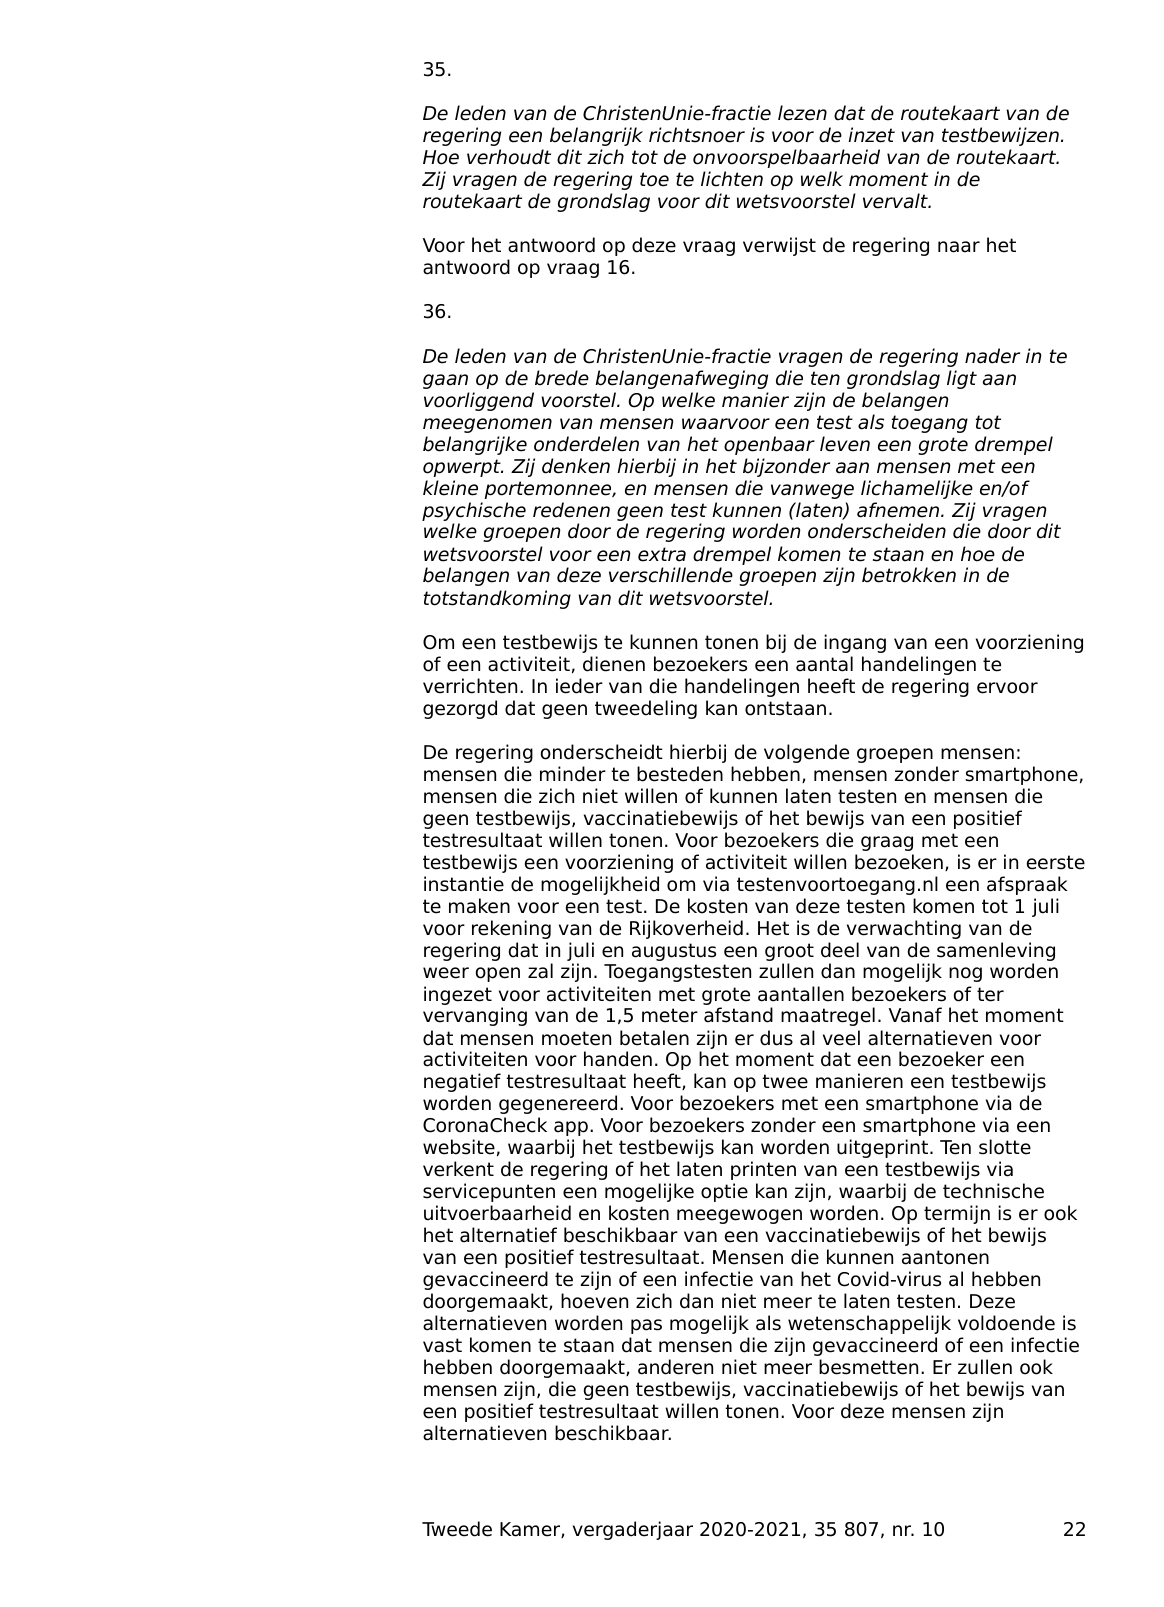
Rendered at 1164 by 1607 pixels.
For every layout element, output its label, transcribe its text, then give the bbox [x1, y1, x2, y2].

text De leden van de ChristenUnie-fractie vragen de regering nader in te gaan op de brede belangenafweging die ten grondslag ligt aan voorliggend voorstel. Op welke manier zijn de belangen meegenomen van mensen waarvoor een test als toegang tot belangrijke onderdelen van het openbaar leven een grote drempel opwerpt. Zij denken hierbij in het bijzonder aan mensen met een kleine portemonnee, en mensen die vanwege lichamelijke en/of psychische redenen geen test kunnen (laten) afnemen. Zij vragen welke groepen door de regering worden onderscheiden die door dit wetsvoorstel voor een extra drempel komen te staan en hoe de belangen van deze verschillende groepen zijn betrokken in de totstandkoming van dit wetsvoorstel. [422, 346, 1087, 609]
text 35. [422, 59, 1087, 81]
text De regering onderscheidt hierbij de volgende groepen mensen: mensen die minder te besteden hebben, mensen zonder smartphone, mensen die zich niet willen of kunnen laten testen en mensen die geen testbewijs, vaccinatiebewijs of het bewijs van een positief testresultaat willen tonen. Voor bezoekers die graag met een testbewijs een voorziening of activiteit willen bezoeken, is er in eerste instantie de mogelijkheid om via testenvoortoegang.nl een afspraak te maken voor een test. De kosten van deze testen komen tot 1 juli voor rekening van de Rijkoverheid. Het is de verwachting van de regering dat in juli en augustus een groot deel van de samenleving weer open zal zijn. Toegangstesten zullen dan mogelijk nog worden ingezet voor activiteiten met grote aantallen bezoekers of ter vervanging van de 1,5 meter afstand maatregel. Vanaf het moment dat mensen moeten betalen zijn er dus al veel alternatieven voor activiteiten voor handen. Op het moment dat een bezoeker een negatief testresultaat heeft, kan op twee manieren een testbewijs worden gegenereerd. Voor bezoekers met een smartphone via de CoronaCheck app. Voor bezoekers zonder een smartphone via een website, waarbij het testbewijs kan worden uitgeprint. Ten slotte verkent de regering of het laten printen van een testbewijs via servicepunten een mogelijke optie kan zijn, waarbij de technische uitvoerbaarheid en kosten meegewogen worden. Op termijn is er ook het alternatief beschikbaar van een vaccinatiebewijs of het bewijs van een positief testresultaat. Mensen die kunnen aantonen gevaccineerd te zijn of een infectie van het Covid-virus al hebben doorgemaakt, hoeven zich dan niet meer te laten testen. Deze alternatieven worden pas mogelijk als wetenschappelijk voldoende is vast komen te staan dat mensen die zijn gevaccineerd of een infectie hebben doorgemaakt, anderen niet meer besmetten. Er zullen ook mensen zijn, die geen testbewijs, vaccinatiebewijs of het bewijs van een positief testresultaat willen tonen. Voor deze mensen zijn alternatieven beschikbaar. [422, 742, 1087, 1445]
text Voor het antwoord op deze vraag verwijst de regering naar het antwoord op vraag 16. [422, 235, 1087, 279]
text 36. [422, 301, 1087, 323]
text De leden van de ChristenUnie-fractie lezen dat de routekaart van de regering een belangrijk richtsnoer is voor de inzet van testbewijzen. Hoe verhoudt dit zich tot de onvoorspelbaarheid van de routekaart. Zij vragen de regering toe te lichten op welk moment in de routekaart de grondslag voor dit wetsvoorstel vervalt. [422, 103, 1087, 213]
text Om een testbewijs te kunnen tonen bij de ingang van een voorziening of een activiteit, dienen bezoekers een aantal handelingen te verrichten. In ieder van die handelingen heeft de regering ervoor gezorgd dat geen tweedeling kan ontstaan. [422, 632, 1087, 719]
